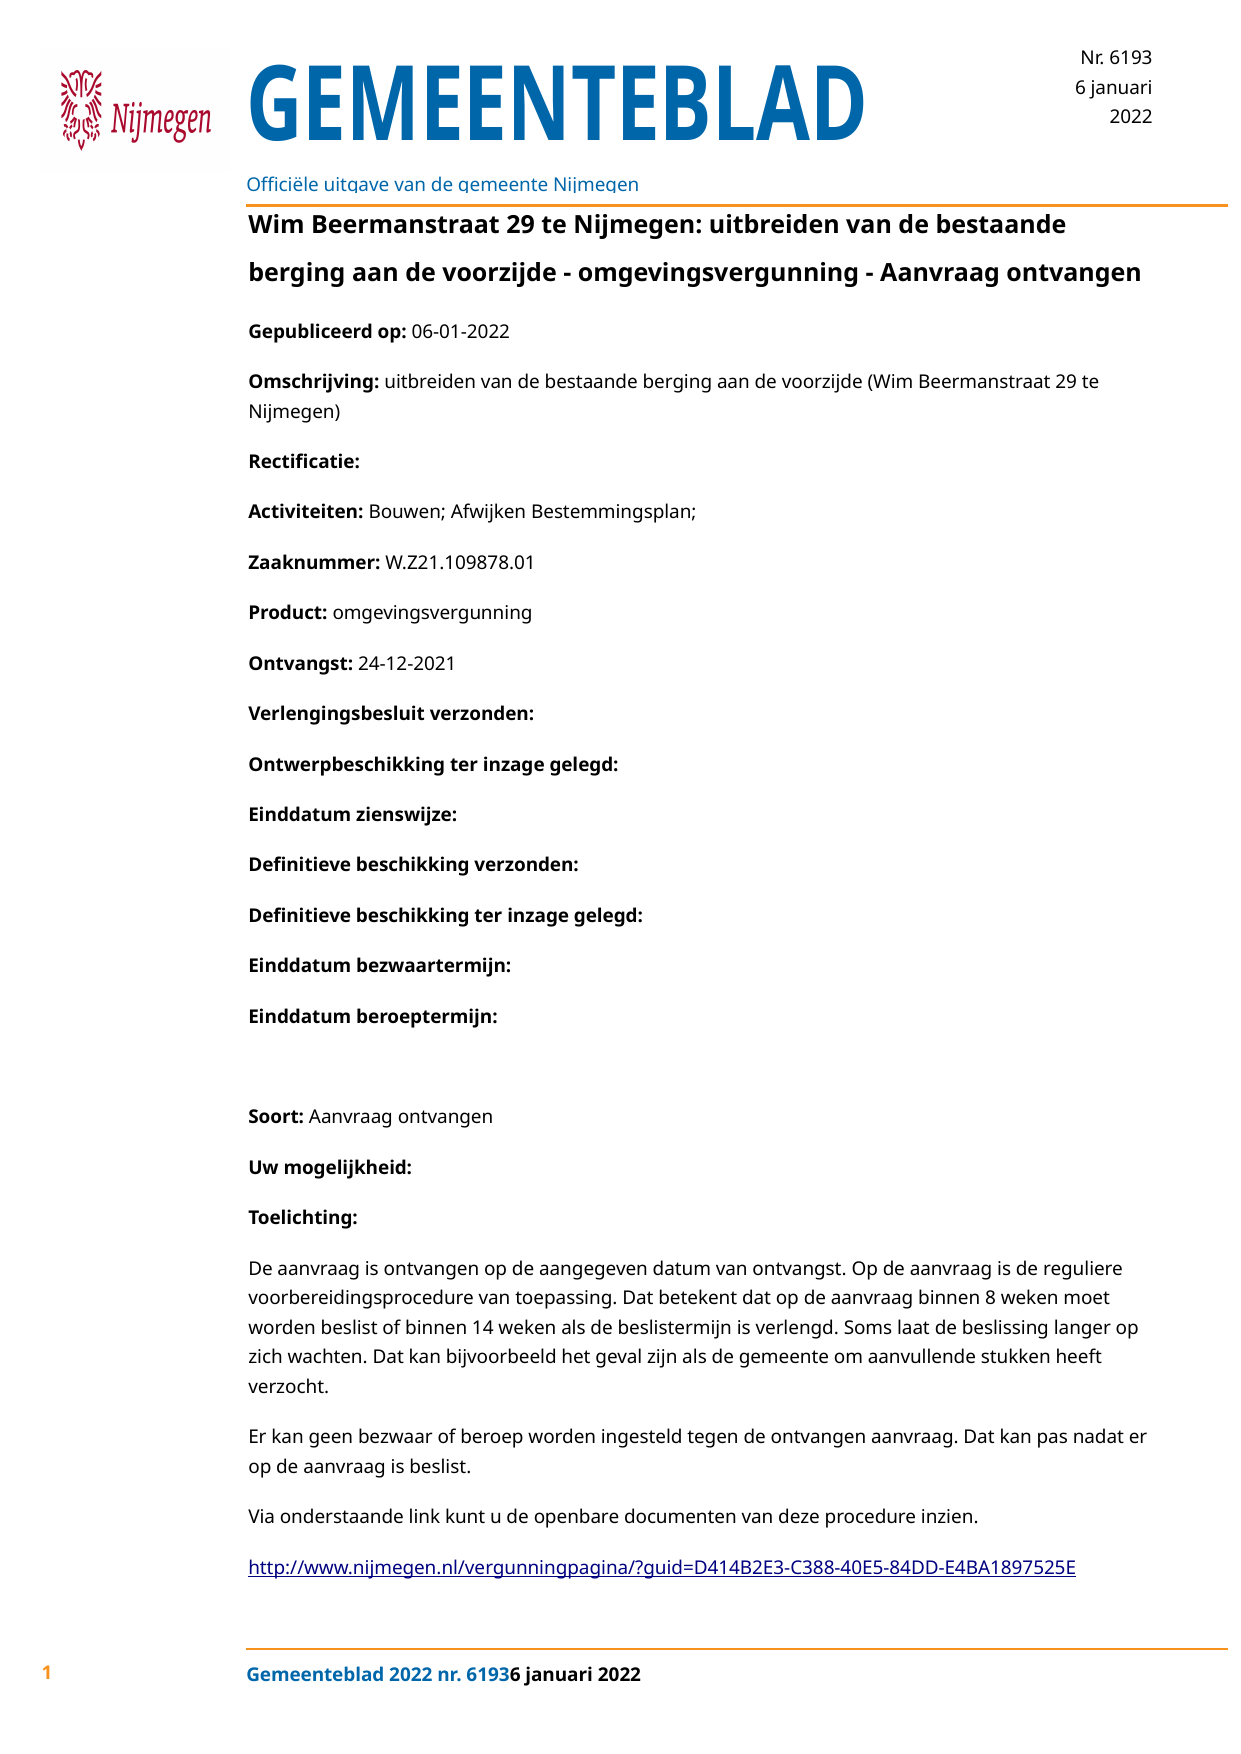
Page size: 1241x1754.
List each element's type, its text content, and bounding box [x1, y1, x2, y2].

text Gepubliceerd op: 06-01-2022 [248, 318, 1152, 344]
text Definitieve beschikking verzonden: [248, 852, 1152, 877]
text Toelichting: [248, 1204, 1152, 1230]
text Via onderstaande link kunt u de openbare documenten van deze procedure inzien. [248, 1504, 1152, 1529]
text De aanvraag is ontvangen op de aangegeven datum van ontvangst. Op de aanvraag is de reguliere voorbereidingsprocedure van toepassing. Dat betekent dat op de aanvraag binnen 8 weken moet worden beslist of binnen 14 weken als de beslistermijn is verlengd. Soms laat de beslissing langer op zich wachten. Dat kan bijvoorbeeld het geval zijn als de gemeente om aanvullende stukken heeft verzocht. [248, 1255, 1152, 1399]
text http://www.nijmegen.nl/vergunningpagina/?guid=D414B2E3-C388-40E5-84DD-E4BA1897525E [248, 1554, 1152, 1580]
text Activiteiten: Bouwen; Afwijken Bestemmingsplan; [248, 499, 1152, 524]
picture [41, 47, 231, 172]
text Ontvangst: 24-12-2021 [248, 650, 1152, 676]
text Einddatum beroeptermijn: [248, 1003, 1152, 1029]
text Wim Beermanstraat 29 te Nijmegen: uitbreiden van de bestaande berging aan de voorzijde - omgevingsvergunning - Aanvraag ontvangen [248, 207, 1152, 288]
text Einddatum bezwaartermijn: [248, 952, 1152, 978]
text Soort: Aanvraag ontvangen [248, 1104, 1152, 1129]
text Omschrijving: uitbreiden van de bestaande berging aan de voorzijde (Wim Beermanstraat 29 te Nijmegen) [248, 368, 1152, 424]
text Zaaknummer: W.Z21.109878.01 [248, 549, 1152, 575]
text Definitieve beschikking ter inzage gelegd: [248, 902, 1152, 928]
text Rectificatie: [248, 448, 1152, 474]
text Uw mogelijkheid: [248, 1154, 1152, 1180]
text Ontwerpbeschikking ter inzage gelegd: [248, 751, 1152, 777]
text Einddatum zienswijze: [248, 801, 1152, 827]
text Er kan geen bezwaar of beroep worden ingesteld tegen de ontvangen aanvraag. Dat kan pas nadat er op de aanvraag is beslist. [248, 1424, 1152, 1479]
text Product: omgevingsvergunning [248, 599, 1152, 625]
text Verlengingsbesluit verzonden: [248, 700, 1152, 726]
